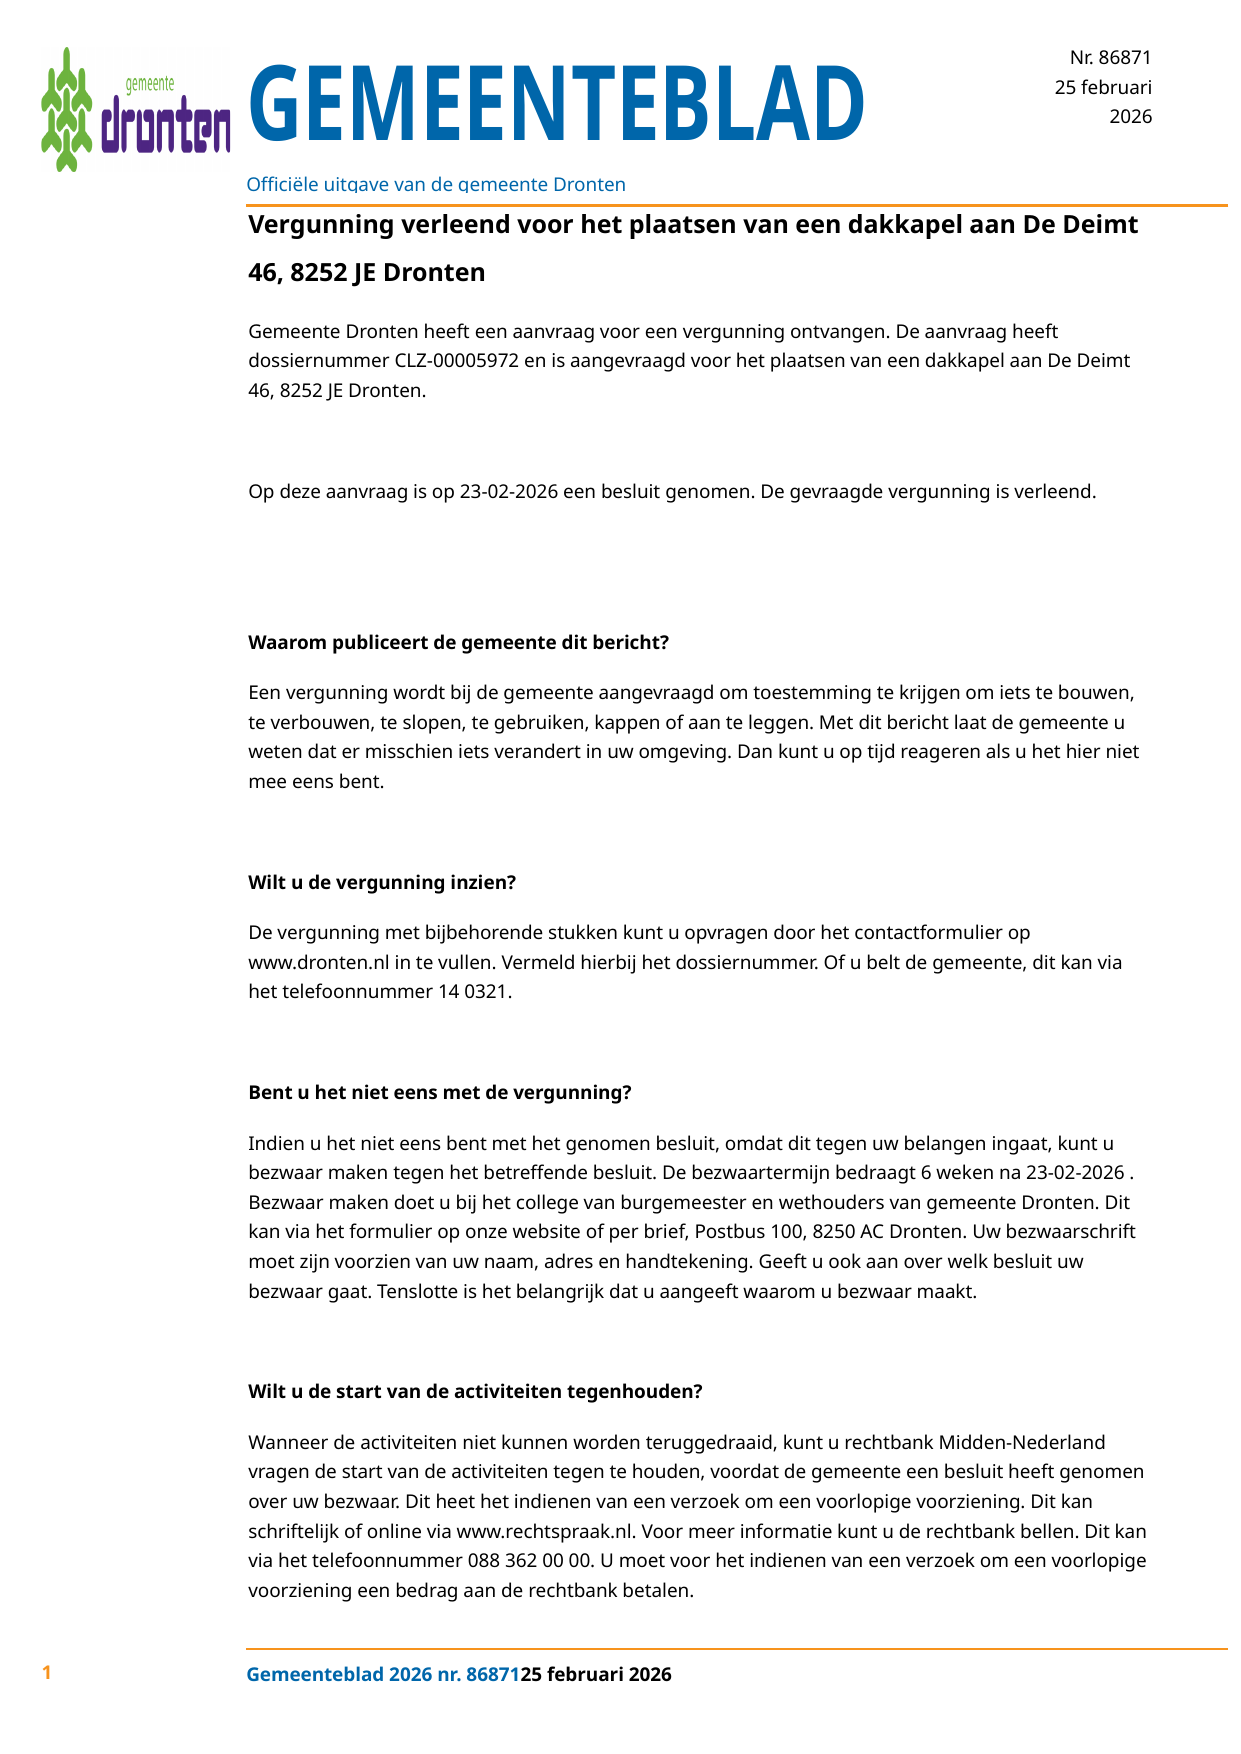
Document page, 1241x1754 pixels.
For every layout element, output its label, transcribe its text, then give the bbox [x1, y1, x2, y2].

text Wilt u de vergunning inzien? [248, 869, 1152, 895]
text Wanneer de activiteiten niet kunnen worden teruggedraaid, kunt u rechtbank Midden-Nederland vragen de start van de activiteiten tegen te houden, voordat de gemeente een besluit heeft genomen over uw bezwaar. Dit heet het indienen van een verzoek om een voorlopige voorziening. Dit kan schriftelijk of online via www.rechtspraak.nl. Voor meer informatie kunt u de rechtbank bellen. Dit kan via het telefoonnummer 088 362 00 00. U moet voor het indienen van een verzoek om een voorlopige voorziening een bedrag aan de rechtbank betalen. [248, 1429, 1152, 1603]
text Op deze aanvraag is op 23-02-2026 een besluit genomen. De gevraagde vergunning is verleend. [248, 478, 1152, 504]
text Waarom publiceert de gemeente dit bericht? [248, 629, 1152, 655]
text Indien u het niet eens bent met het genomen besluit, omdat dit tegen uw belangen ingaat, kunt u bezwaar maken tegen het betreffende besluit. De bezwaartermijn bedraagt 6 weken na 23-02-2026 . Bezwaar maken doet u bij het college van burgemeester en wethouders van gemeente Dronten. Dit kan via het formulier op onze website of per brief, Postbus 100, 8250 AC Dronten. Uw bezwaarschrift moet zijn voorzien van uw naam, adres en handtekening. Geeft u ook aan over welk besluit uw bezwaar gaat. Tenslotte is het belangrijk dat u aangeeft waarom u bezwaar maakt. [248, 1130, 1152, 1304]
text De vergunning met bijbehorende stukken kunt u opvragen door het contactformulier op www.dronten.nl in te vullen. Vermeld hierbij het dossiernummer. Of u belt de gemeente, dit kan via het telefoonnummer 14 0321. [248, 919, 1152, 1004]
picture [41, 47, 231, 172]
text Gemeente Dronten heeft een aanvraag voor een vergunning ontvangen. De aanvraag heeft dossiernummer CLZ-00005972 en is aangevraagd voor het plaatsen van een dakkapel aan De Deimt 46, 8252 JE Dronten. [248, 318, 1152, 403]
text Vergunning verleend voor het plaatsen van een dakkapel aan De Deimt 46, 8252 JE Dronten [248, 207, 1152, 288]
text Bent u het niet eens met de vergunning? [248, 1079, 1152, 1105]
text Wilt u de start van de activiteiten tegenhouden? [248, 1379, 1152, 1404]
text Een vergunning wordt bij de gemeente aangevraagd om toestemming te krijgen om iets te bouwen, te verbouwen, te slopen, te gebruiken, kappen of aan te leggen. Met dit bericht laat de gemeente u weten dat er misschien iets verandert in uw omgeving. Dan kunt u op tijd reageren als u het hier niet mee eens bent. [248, 679, 1152, 794]
